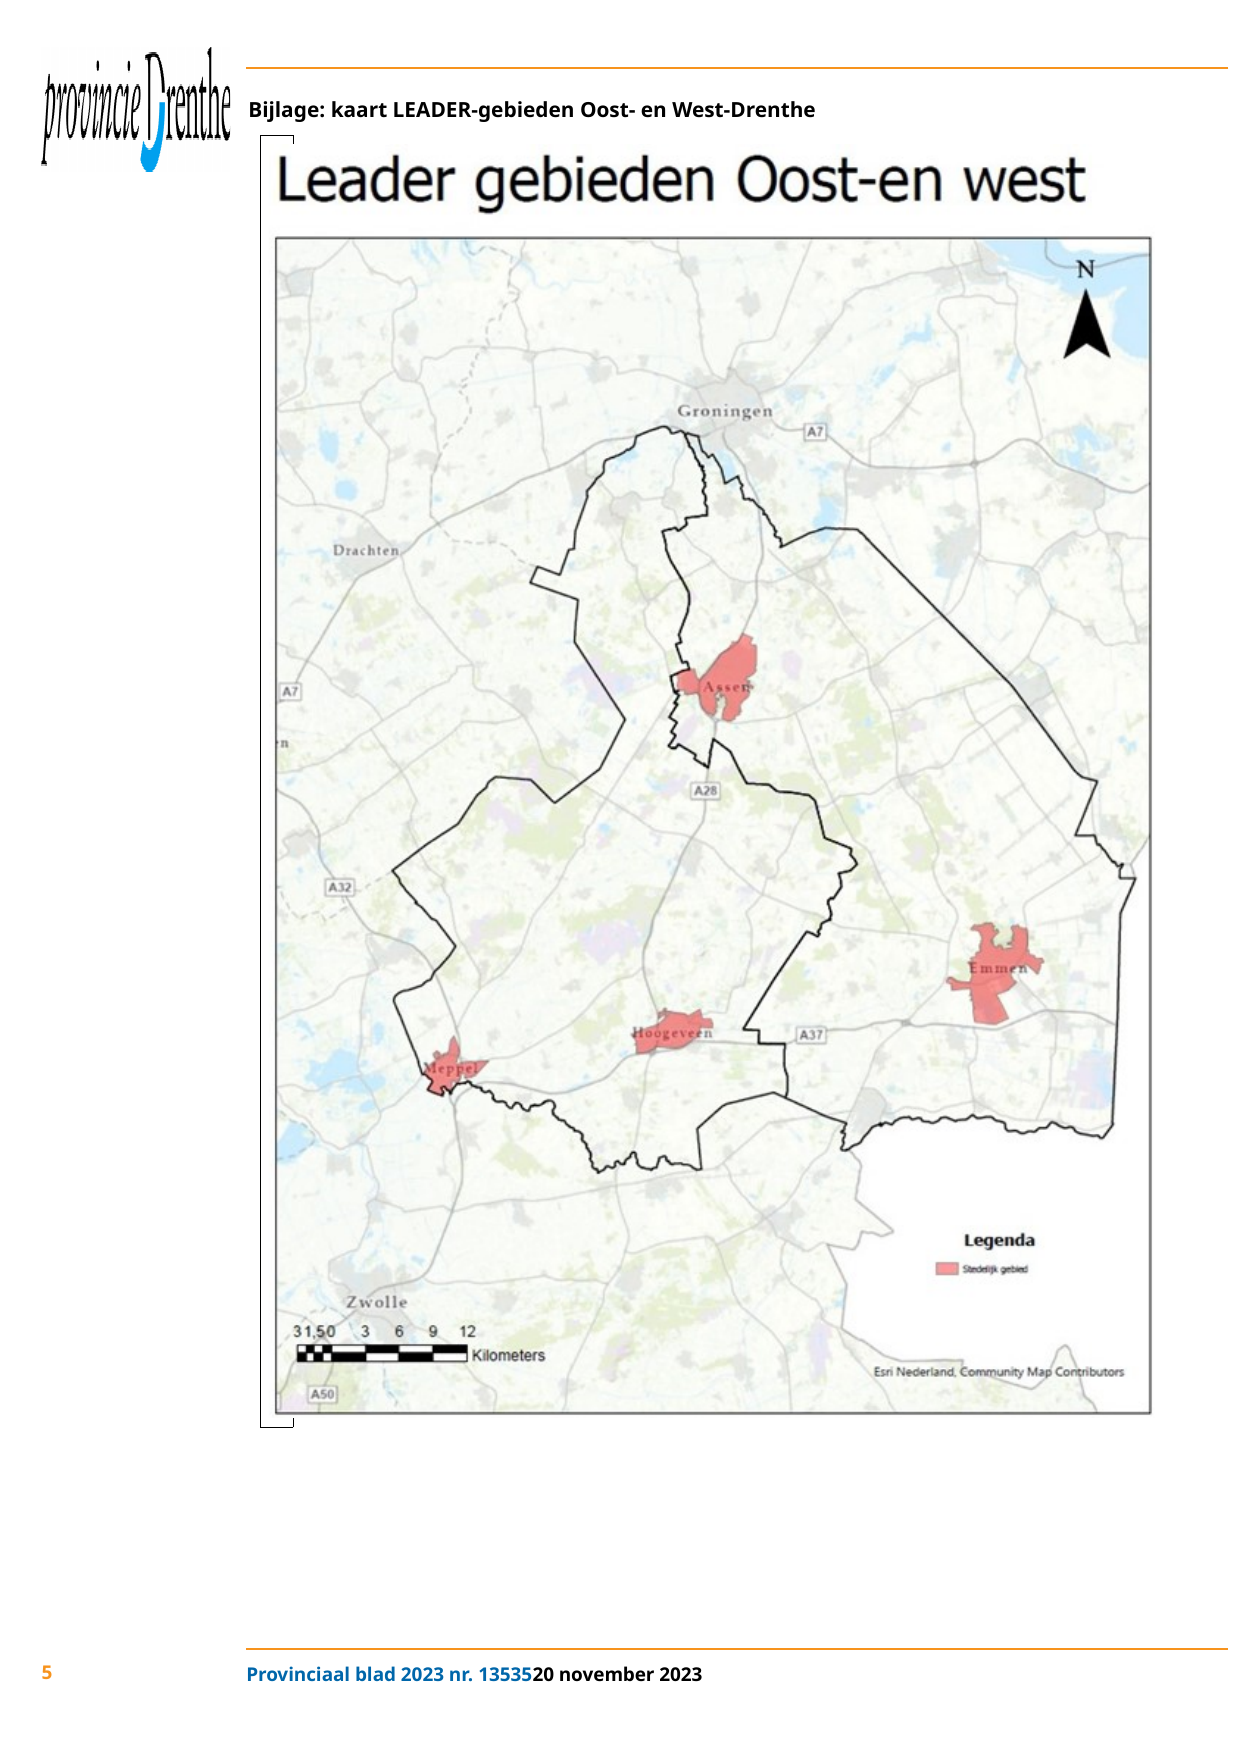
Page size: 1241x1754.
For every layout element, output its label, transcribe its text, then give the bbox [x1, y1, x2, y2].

picture [268, 144, 1155, 1418]
text Bijlage: kaart LEADER-gebieden Oost- en West-Drenthe [248, 95, 1152, 123]
picture [41, 47, 231, 172]
